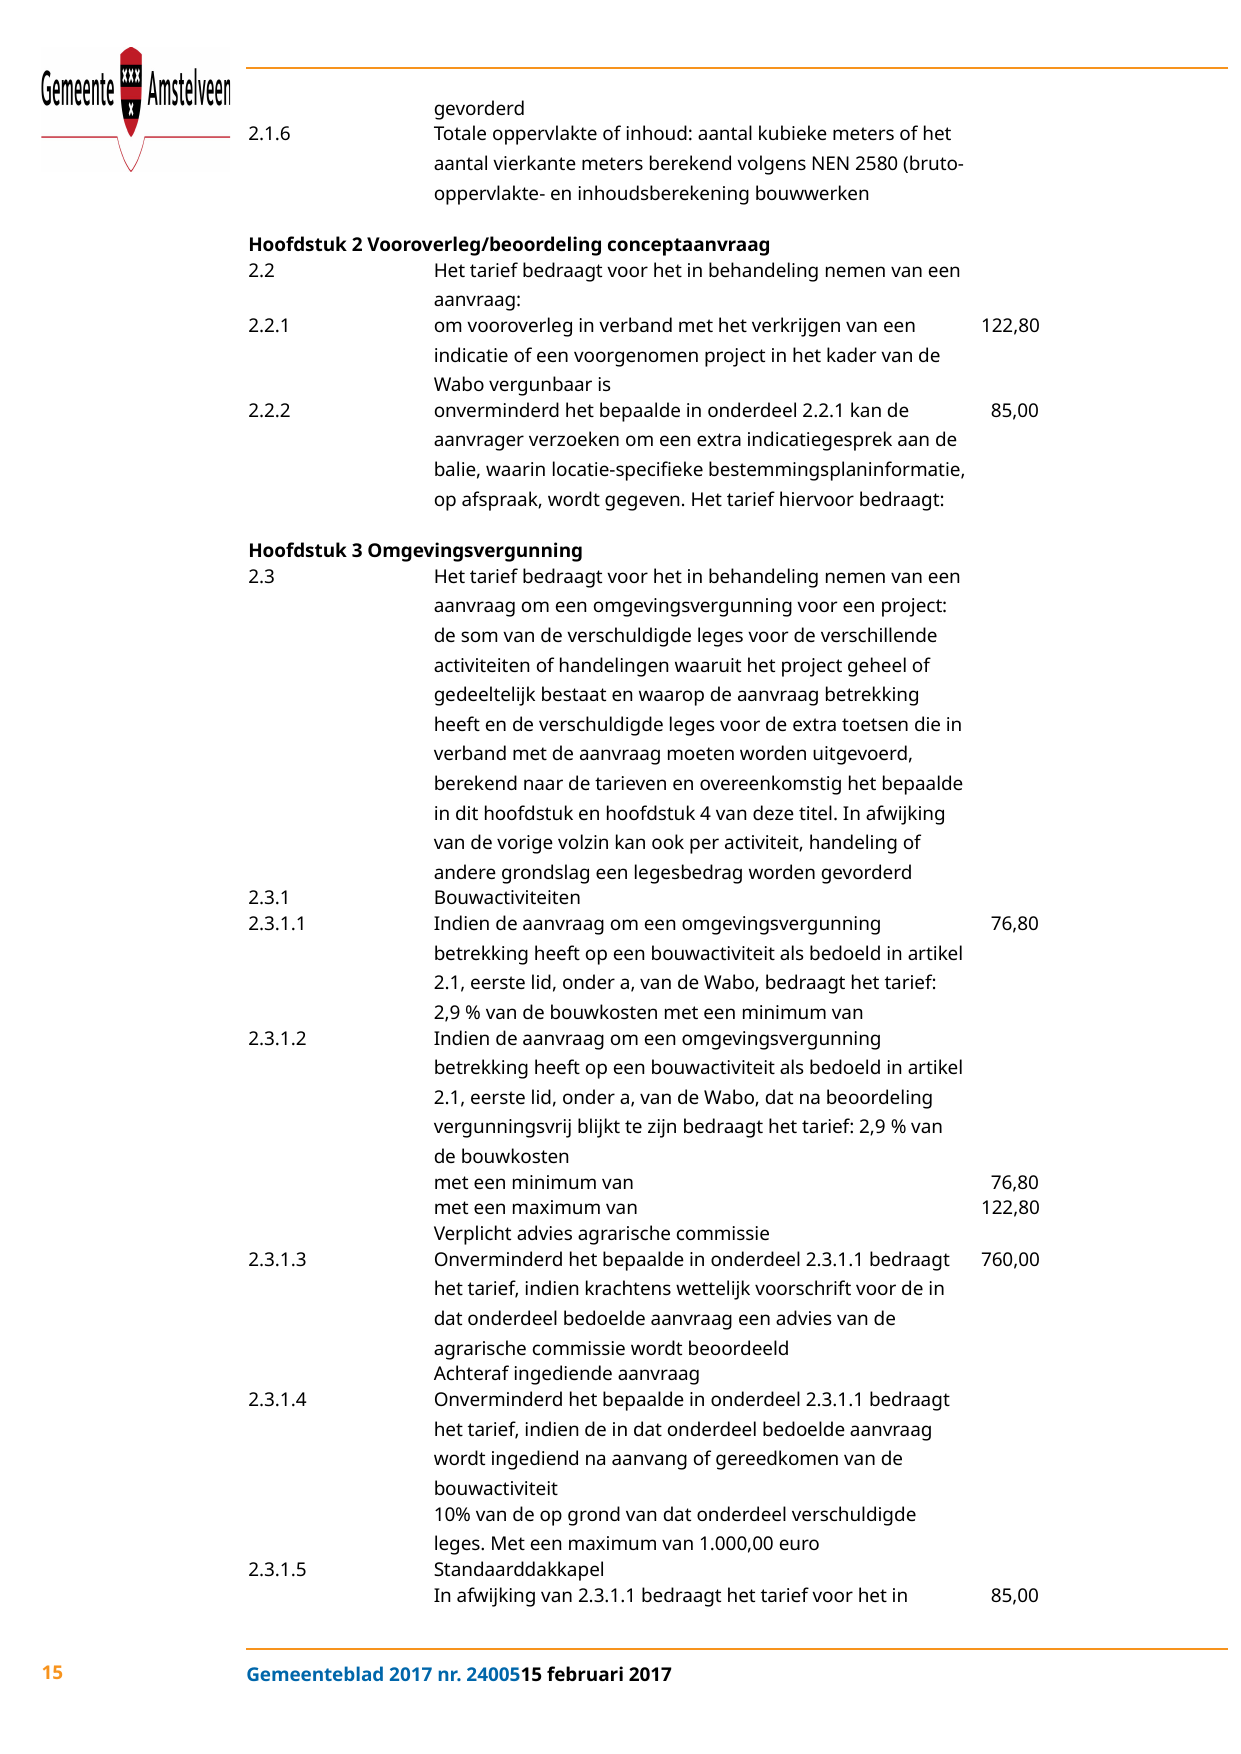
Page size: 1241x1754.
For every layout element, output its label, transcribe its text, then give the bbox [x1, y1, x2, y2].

table_cell Onverminderd het bepaalde in onderdeel 2.3.1.1 bedraagt het tarief, indien krachtens wettelijk voorschrift voor de in dat onderdeel bedoelde aanvraag een advies van de agrarische commissie wordt beoordeeld [434, 1246, 966, 1361]
table_cell Het tarief bedraagt voor het in behandeling nemen van een aanvraag om een omgevingsvergunning voor een project: de som van de verschuldigde leges voor de verschillende activiteiten of handelingen waaruit het project geheel of gedeeltelijk bestaat en waarop de aanvraag betrekking heeft en de verschuldigde leges voor de extra toetsen die in verband met de aanvraag moeten worden uitgevoerd, berekend naar de tarieven en overeenkomstig het bepaalde in dit hoofdstuk en hoofdstuk 4 van deze titel. In afwijking van de vorige volzin kan ook per activiteit, handeling of andere grondslag een legesbedrag worden gevorderd [434, 563, 966, 884]
table_cell [966, 1025, 1152, 1169]
table_cell [966, 563, 1152, 884]
table_cell Het tarief bedraagt voor het in behandeling nemen van een aanvraag: [434, 257, 966, 312]
table_cell [248, 95, 433, 121]
table_cell 122,80 [966, 312, 1152, 397]
table_cell gevorderd [434, 95, 966, 121]
table_cell onverminderd het bepaalde in onderdeel 2.2.1 kan de aanvrager verzoeken om een extra indicatiegesprek aan de balie, waarin locatie-specifieke bestemmingsplaninformatie, op afspraak, wordt gegeven. Het tarief hiervoor bedraagt: [434, 397, 966, 512]
table_cell [966, 885, 1152, 910]
table_cell met een minimum van [434, 1169, 966, 1194]
table_cell [966, 1556, 1152, 1582]
table_cell [248, 1220, 433, 1246]
table_cell 2.1.6 [248, 121, 433, 205]
table_cell [248, 205, 1152, 231]
table_cell 2.3.1 [248, 885, 433, 910]
table_cell 2.2 [248, 257, 433, 312]
table_cell [248, 1195, 433, 1220]
table_cell [966, 121, 1152, 205]
table_cell 76,80 [966, 910, 1152, 1025]
table_cell In afwijking van 2.3.1.1 bedraagt het tarief voor het in [434, 1582, 966, 1607]
table_cell met een maximum van [434, 1195, 966, 1220]
table_cell [966, 1501, 1152, 1556]
table_cell [966, 1386, 1152, 1501]
table_cell Hoofdstuk 3 Omgevingsvergunning [248, 537, 1152, 563]
table_cell Totale oppervlakte of inhoud: aantal kubieke meters of het aantal vierkante meters berekend volgens NEN 2580 (bruto-oppervlakte- en inhoudsberekening bouwwerken [434, 121, 966, 205]
table_cell 2.3.1.4 [248, 1386, 433, 1501]
table_cell 10% van de op grond van dat onderdeel verschuldigde leges. Met een maximum van 1.000,00 euro [434, 1501, 966, 1556]
table_cell 2.3.1.2 [248, 1025, 433, 1169]
table_cell 760,00 [966, 1246, 1152, 1361]
picture [41, 47, 231, 172]
table_cell 85,00 [966, 397, 1152, 512]
table_cell [248, 1361, 433, 1386]
table_cell om vooroverleg in verband met het verkrijgen van een indicatie of een voorgenomen project in het kader van de Wabo vergunbaar is [434, 312, 966, 397]
table_cell 2.3.1.5 [248, 1556, 433, 1582]
table_cell 2.3.1.3 [248, 1246, 433, 1361]
table_cell Standaarddakkapel [434, 1556, 966, 1582]
table_cell [966, 95, 1152, 121]
table_cell Verplicht advies agrarische commissie [434, 1220, 966, 1246]
table_cell Bouwactiviteiten [434, 885, 966, 910]
table_cell 2.2.1 [248, 312, 433, 397]
table_cell [248, 1169, 433, 1194]
table_cell 122,80 [966, 1195, 1152, 1220]
table_cell [248, 1582, 433, 1607]
table_cell [966, 1220, 1152, 1246]
table_cell [248, 512, 1152, 537]
table_cell 85,00 [966, 1582, 1152, 1607]
table_cell Onverminderd het bepaalde in onderdeel 2.3.1.1 bedraagt het tarief, indien de in dat onderdeel bedoelde aanvraag wordt ingediend na aanvang of gereedkomen van de bouwactiviteit [434, 1386, 966, 1501]
table_cell Indien de aanvraag om een omgevingsvergunning betrekking heeft op een bouwactiviteit als bedoeld in artikel 2.1, eerste lid, onder a, van de Wabo, bedraagt het tarief: 2,9 % van de bouwkosten met een minimum van [434, 910, 966, 1025]
table_cell 2.3.1.1 [248, 910, 433, 1025]
table_cell Hoofdstuk 2 Vooroverleg/beoordeling conceptaanvraag [248, 231, 1152, 257]
table_cell Indien de aanvraag om een omgevingsvergunning betrekking heeft op een bouwactiviteit als bedoeld in artikel 2.1, eerste lid, onder a, van de Wabo, dat na beoordeling vergunningsvrij blijkt te zijn bedraagt het tarief: 2,9 % van de bouwkosten [434, 1025, 966, 1169]
table_cell 2.2.2 [248, 397, 433, 512]
table_cell Achteraf ingediende aanvraag [434, 1361, 966, 1386]
table_cell [966, 1361, 1152, 1386]
table_cell [966, 257, 1152, 312]
table_cell 76,80 [966, 1169, 1152, 1194]
table_cell 2.3 [248, 563, 433, 884]
table_cell [248, 1501, 433, 1556]
